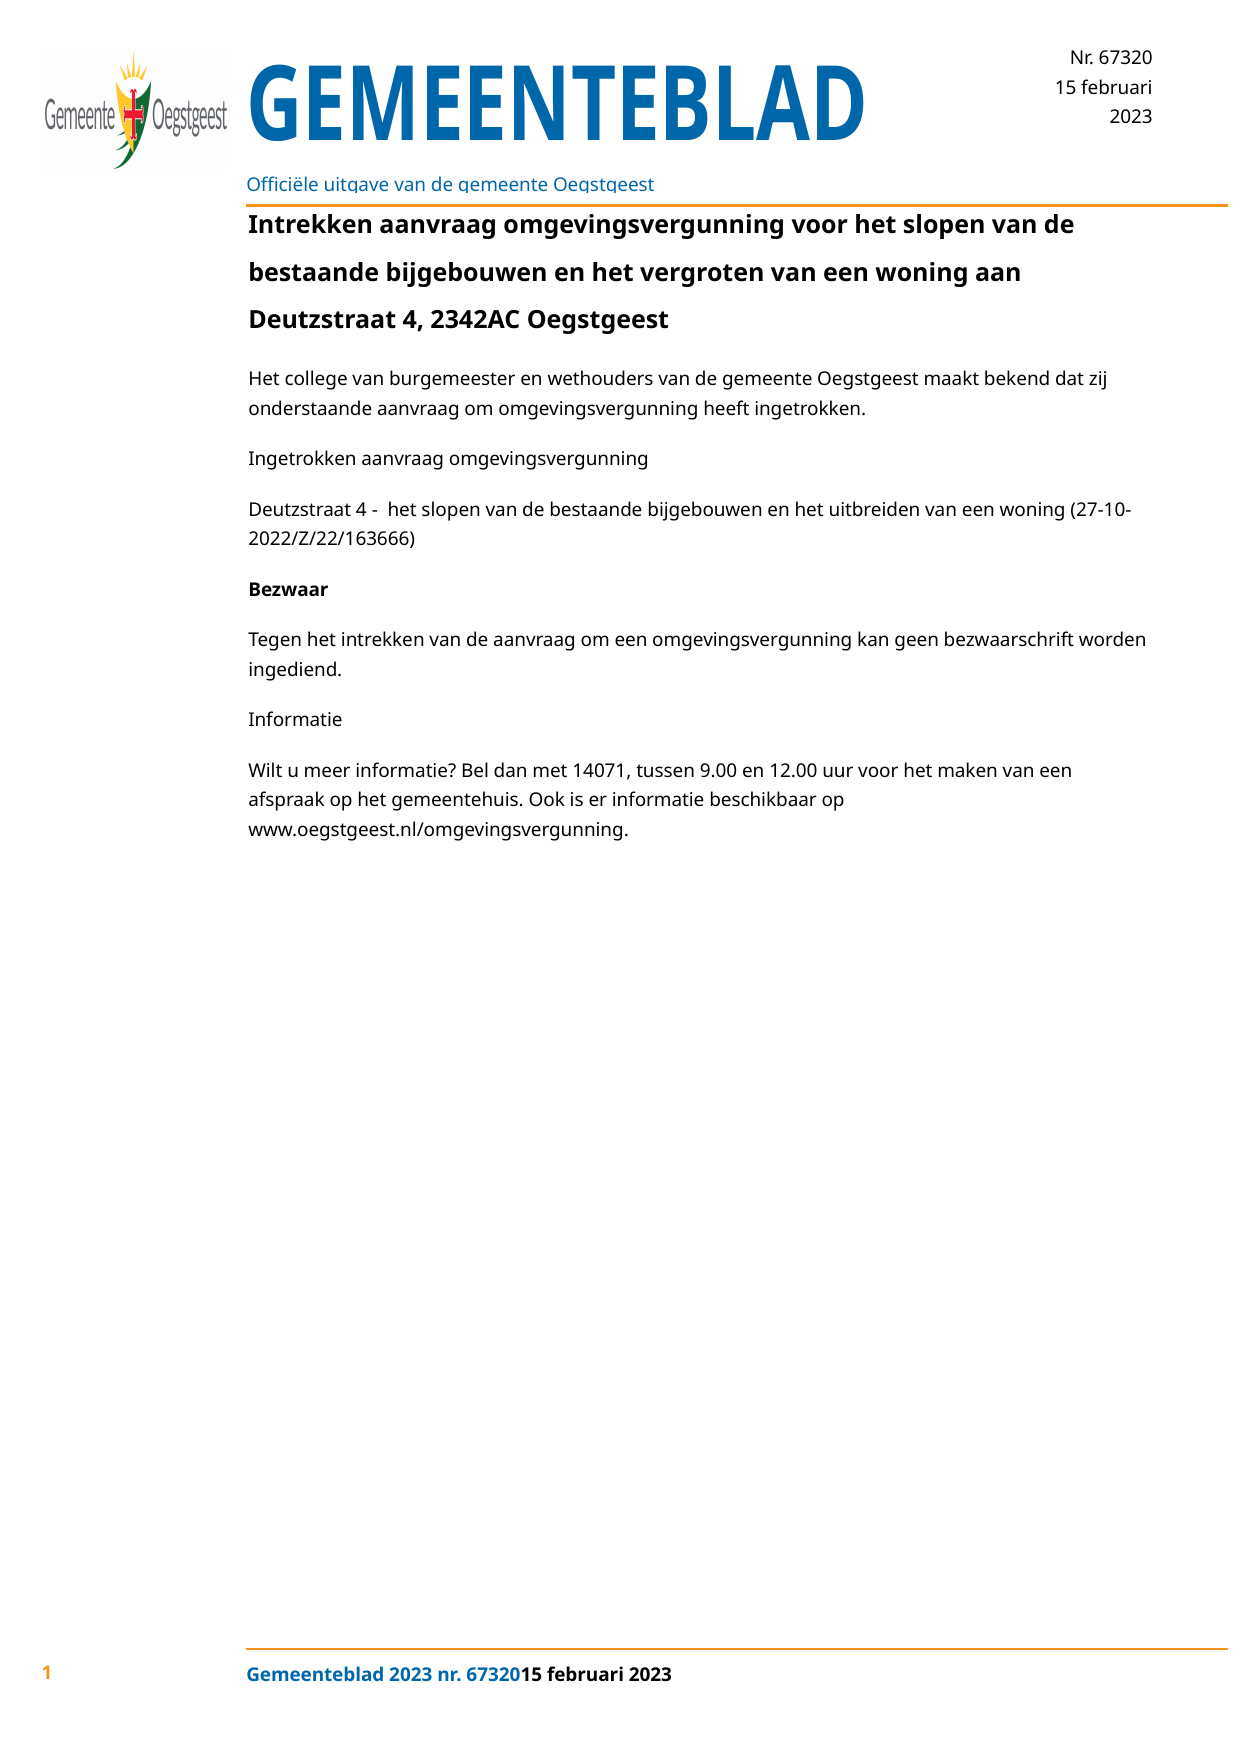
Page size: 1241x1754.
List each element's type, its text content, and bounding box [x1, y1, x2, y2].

text Tegen het intrekken van de aanvraag om een omgevingsvergunning kan geen bezwaarschrift worden ingediend. [248, 626, 1152, 682]
text Informatie [248, 706, 1152, 732]
text Bezwaar [248, 576, 1152, 602]
picture [41, 47, 231, 172]
text Deutzstraat 4 - het slopen van de bestaande bijgebouwen en het uitbreiden van een woning (27-10-2022/Z/22/163666) [248, 496, 1152, 551]
text Ingetrokken aanvraag omgevingsvergunning [248, 446, 1152, 471]
text Wilt u meer informatie? Bel dan met 14071, tussen 9.00 en 12.00 uur voor het maken van een afspraak op het gemeentehuis. Ook is er informatie beschikbaar op www.oegstgeest.nl/omgevingsvergunning. [248, 757, 1152, 842]
text Het college van burgemeester en wethouders van de gemeente Oegstgeest maakt bekend dat zij onderstaande aanvraag om omgevingsvergunning heeft ingetrokken. [248, 366, 1152, 421]
text Intrekken aanvraag omgevingsvergunning voor het slopen van de bestaande bijgebouwen en het vergroten van een woning aan Deutzstraat 4, 2342AC Oegstgeest [248, 207, 1152, 336]
